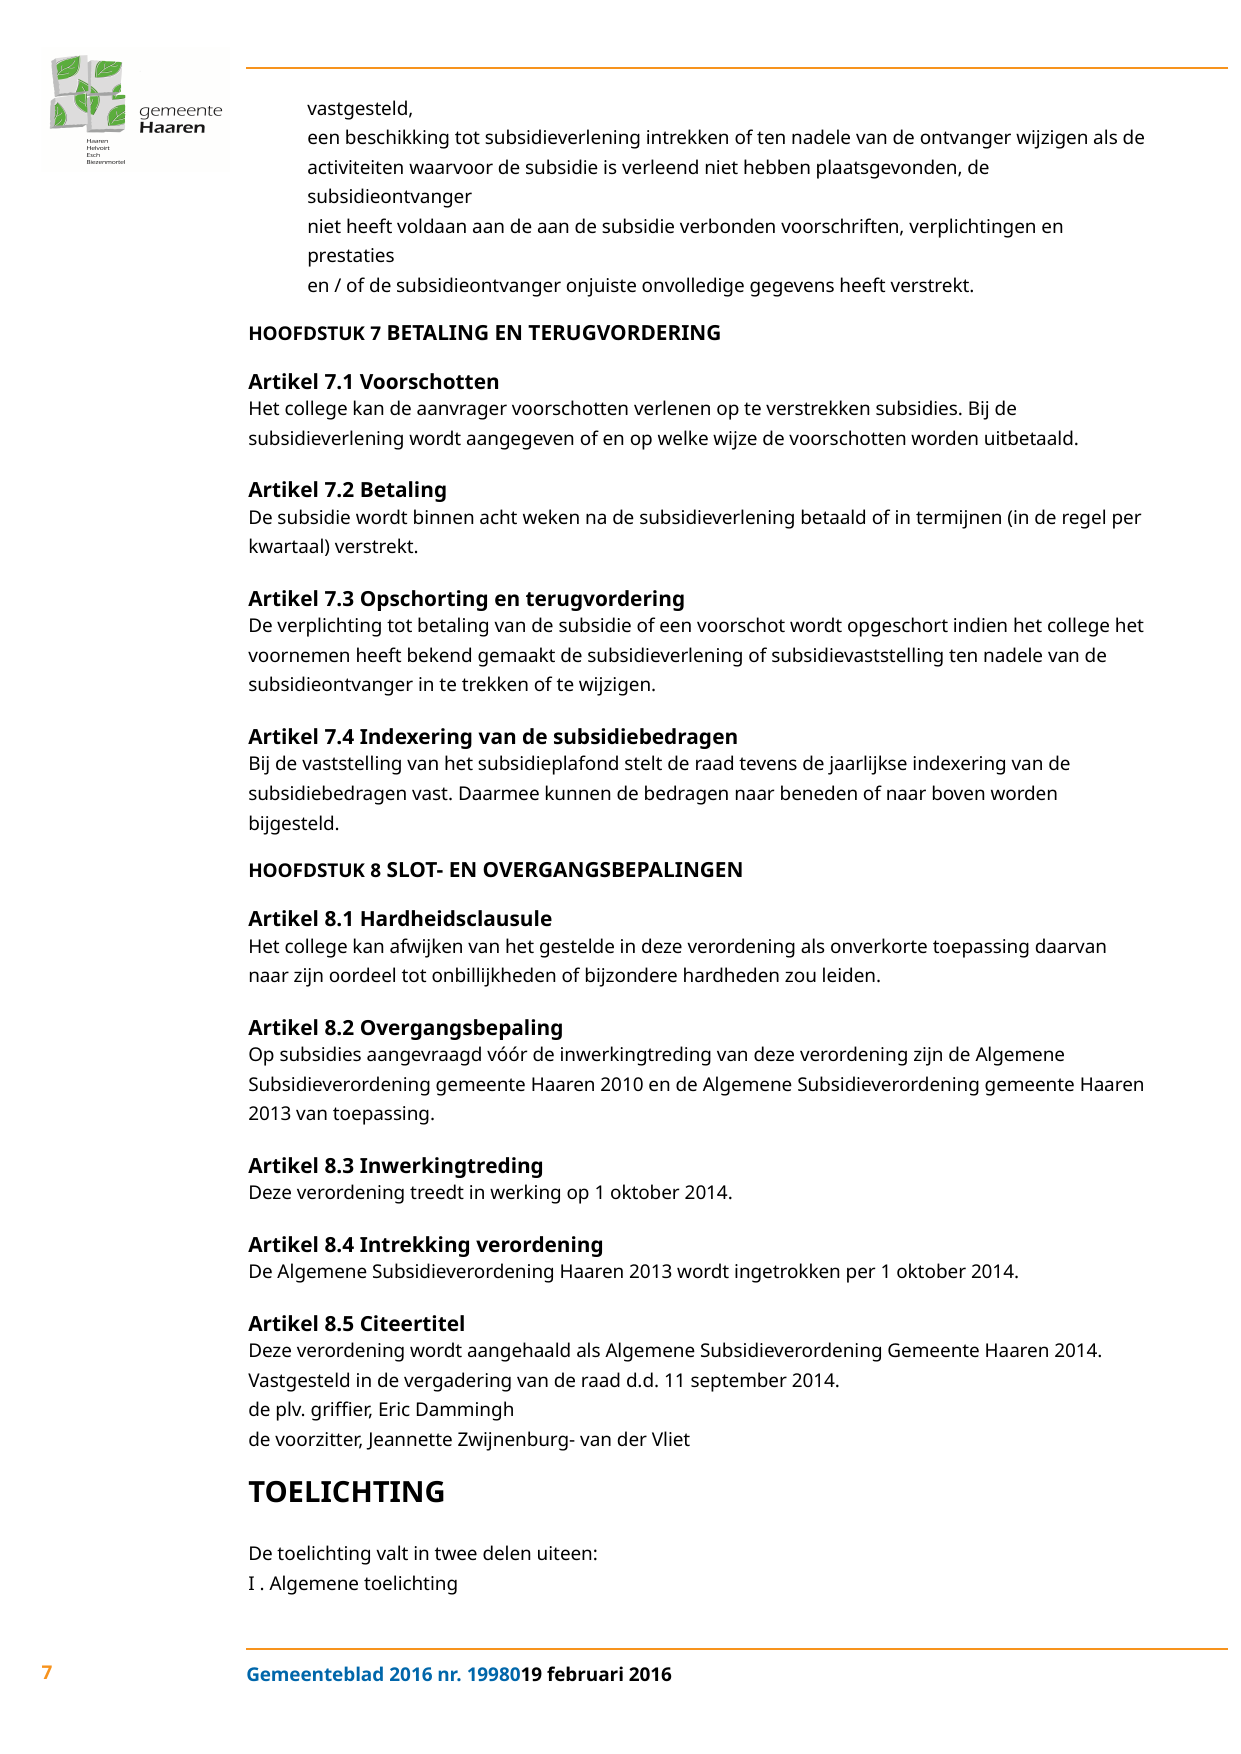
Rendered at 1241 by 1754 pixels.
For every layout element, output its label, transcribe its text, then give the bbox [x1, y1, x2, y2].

picture [41, 47, 231, 172]
list een beschikking tot subsidieverlening intrekken of ten nadele van de ontvanger wijzigen als de [248, 124, 1152, 150]
text voornemen heeft bekend gemaakt de subsidieverlening of subsidievaststelling ten nadele van de [248, 642, 1152, 668]
text de voorzitter, Jeannette Zwijnenburg- van der Vliet [248, 1426, 1152, 1452]
text Artikel 8.1 Hardheidsclausule [248, 904, 1152, 933]
text Artikel 7.3 Opschorting en terugvordering [248, 584, 1152, 612]
text TOELICHTING [248, 1472, 1152, 1511]
text De verplichting tot betaling van de subsidie of een voorschot wordt opgeschort indien het college het [248, 612, 1152, 638]
text Het college kan afwijken van het gestelde in deze verordening als onverkorte toepassing daarvan naar zijn oordeel tot onbillijkheden of bijzondere hardheden zou leiden. [248, 933, 1152, 988]
text De Algemene Subsidieverordening Haaren 2013 wordt ingetrokken per 1 oktober 2014. [248, 1258, 1152, 1284]
text Artikel 8.4 Intrekking verordening [248, 1230, 1152, 1258]
text de plv. griffier, Eric Dammingh [248, 1396, 1152, 1422]
text De subsidie wordt binnen acht weken na de subsidieverlening betaald of in termijnen (in de regel per kwartaal) verstrekt. [248, 504, 1152, 559]
text Artikel 7.2 Betaling [248, 476, 1152, 504]
list niet heeft voldaan aan de aan de subsidie verbonden voorschriften, verplichtingen en prestaties [248, 213, 1152, 268]
text Artikel 7.1 Voorschotten [248, 367, 1152, 396]
text Artikel 8.5 Citeertitel [248, 1309, 1152, 1337]
list vastgesteld, [248, 95, 1152, 121]
text I . Algemene toelichting [248, 1570, 1152, 1596]
text subsidieontvanger in te trekken of te wijzigen. [248, 672, 1152, 697]
text HOOFDSTUK 7 BETALING EN TERUGVORDERING [248, 318, 1152, 346]
text HOOFDSTUK 8 SLOT- EN OVERGANGSBEPALINGEN [248, 855, 1152, 884]
text Artikel 8.3 Inwerkingtreding [248, 1151, 1152, 1179]
text Artikel 7.4 Indexering van de subsidiebedragen [248, 722, 1152, 751]
text De toelichting valt in twee delen uiteen: [248, 1540, 1152, 1566]
list en / of de subsidieontvanger onjuiste onvolledige gegevens heeft verstrekt. [248, 272, 1152, 298]
text Artikel 8.2 Overgangsbepaling [248, 1013, 1152, 1041]
text Deze verordening treedt in werking op 1 oktober 2014. [248, 1179, 1152, 1205]
text Vastgesteld in de vergadering van de raad d.d. 11 september 2014. [248, 1367, 1152, 1392]
text Bij de vaststelling van het subsidieplafond stelt de raad tevens de jaarlijkse indexering van de subsidiebedragen vast. Daarmee kunnen de bedragen naar beneden of naar boven worden bijgesteld. [248, 751, 1152, 835]
text Op subsidies aangevraagd vóór de inwerkingtreding van deze verordening zijn de Algemene Subsidieverordening gemeente Haaren 2010 en de Algemene Subsidieverordening gemeente Haaren 2013 van toepassing. [248, 1041, 1152, 1126]
text Het college kan de aanvrager voorschotten verlenen op te verstrekken subsidies. Bij de subsidieverlening wordt aangegeven of en op welke wijze de voorschotten worden uitbetaald. [248, 396, 1152, 451]
list activiteiten waarvoor de subsidie is verleend niet hebben plaatsgevonden, de subsidieontvanger [248, 154, 1152, 209]
text Deze verordening wordt aangehaald als Algemene Subsidieverordening Gemeente Haaren 2014. [248, 1337, 1152, 1363]
